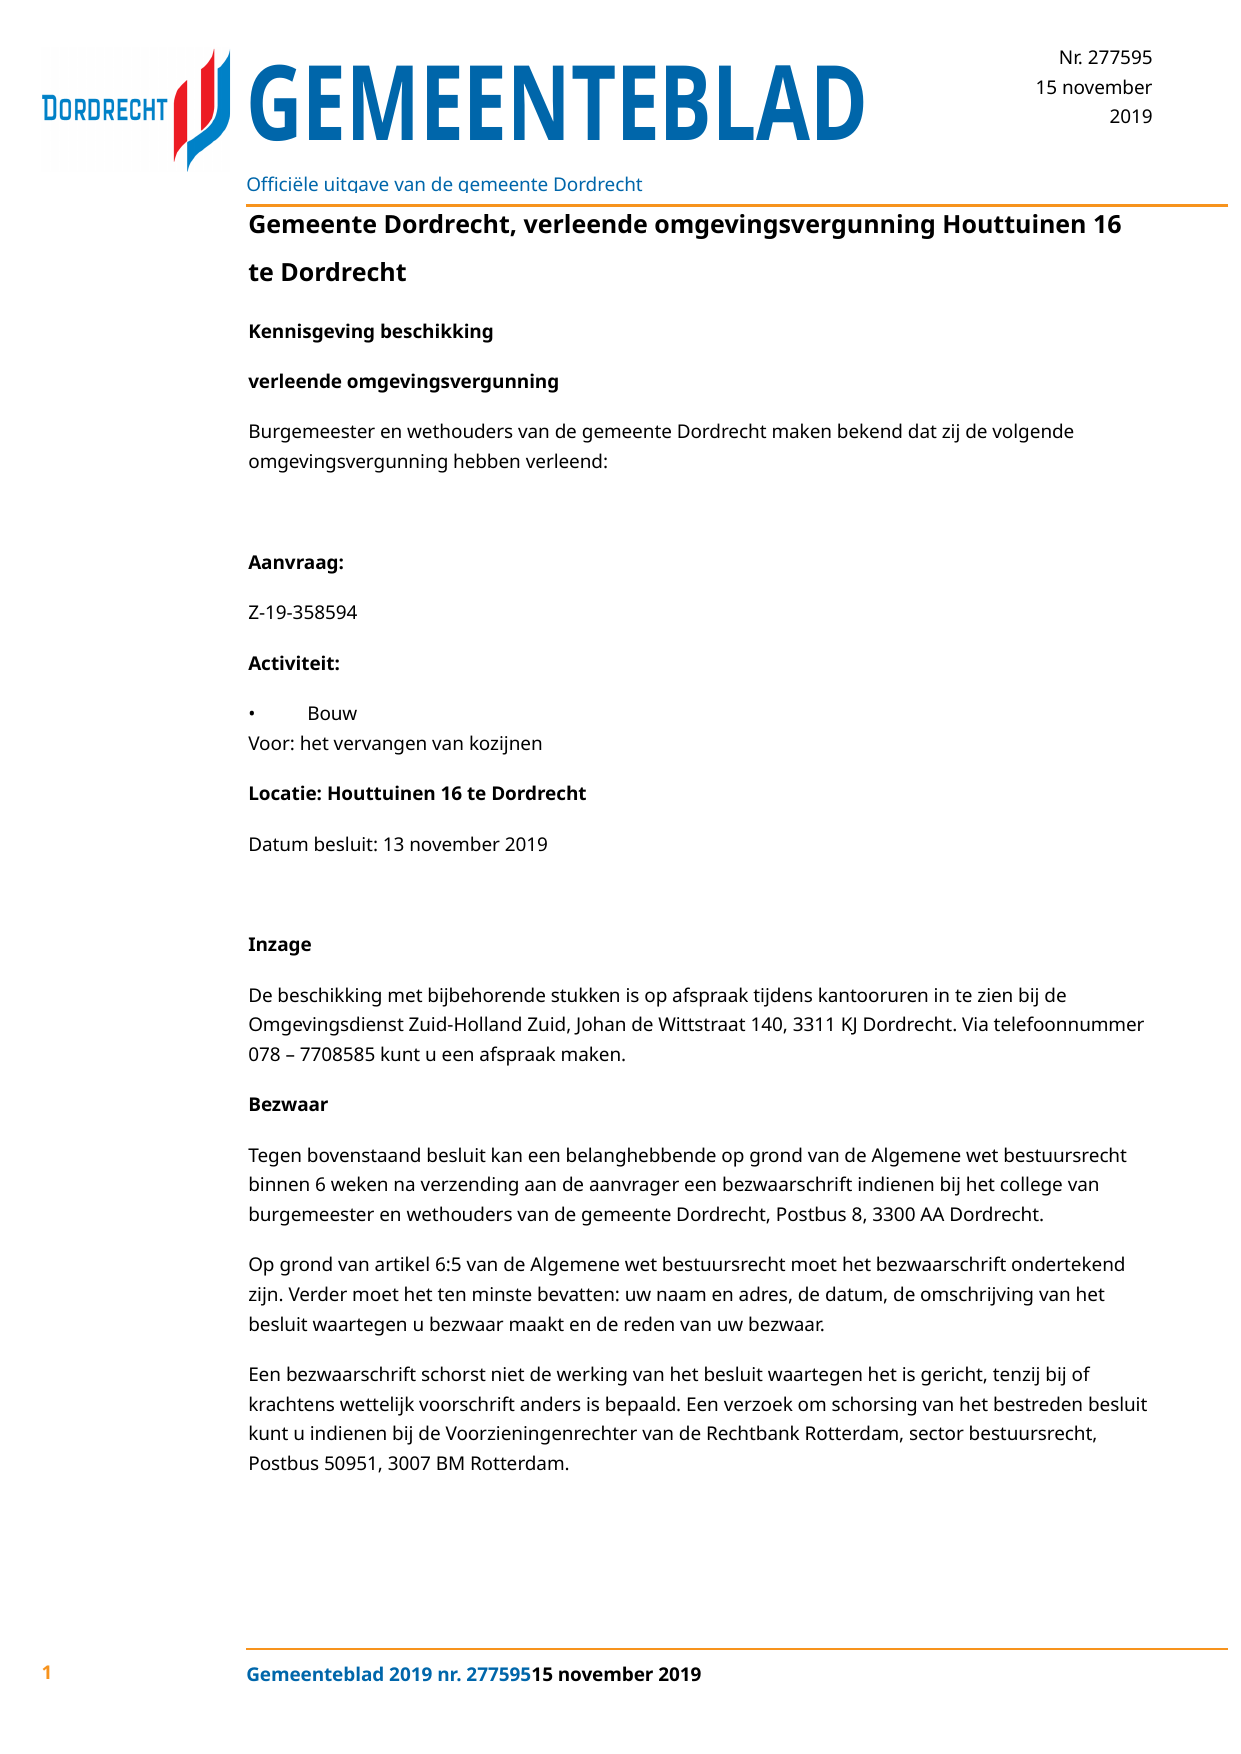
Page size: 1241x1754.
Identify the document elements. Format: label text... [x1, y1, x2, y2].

text Op grond van artikel 6:5 van de Algemene wet bestuursrecht moet het bezwaarschrift ondertekend zijn. Verder moet het ten minste bevatten: uw naam en adres, de datum, de omschrijving van het besluit waartegen u bezwaar maakt en de reden van uw bezwaar. [248, 1252, 1152, 1337]
text Locatie: Houttuinen 16 te Dordrecht [248, 780, 1152, 806]
text Datum besluit: 13 november 2019 [248, 831, 1152, 857]
text De beschikking met bijbehorende stukken is op afspraak tijdens kantooruren in te zien bij de Omgevingsdienst Zuid-Holland Zuid, Johan de Wittstraat 140, 3311 KJ Dordrecht. Via telefoonnummer 078 – 7708585 kunt u een afspraak maken. [248, 982, 1152, 1067]
text Aanvraag: [248, 549, 1152, 575]
text Activiteit: [248, 650, 1152, 676]
picture [41, 47, 231, 172]
text Burgemeester en wethouders van de gemeente Dordrecht maken bekend dat zij de volgende omgevingsvergunning hebben verleend: [248, 419, 1152, 474]
text Gemeente Dordrecht, verleende omgevingsvergunning Houttuinen 16 te Dordrecht [248, 207, 1152, 288]
text Tegen bovenstaand besluit kan een belanghebbende op grond van de Algemene wet bestuursrecht binnen 6 weken na verzending aan de aanvrager een bezwaarschrift indienen bij het college van burgemeester en wethouders van de gemeente Dordrecht, Postbus 8, 3300 AA Dordrecht. [248, 1142, 1152, 1227]
text Kennisgeving beschikking [248, 318, 1152, 344]
list Bouw [248, 700, 1152, 726]
text Inzage [248, 932, 1152, 957]
text Een bezwaarschrift schorst niet de werking van het besluit waartegen het is gericht, tenzij bij of krachtens wettelijk voorschrift anders is bepaald. Een verzoek om schorsing van het bestreden besluit kunt u indienen bij de Voorzieningenrechter van de Rechtbank Rotterdam, sector bestuursrecht, Postbus 50951, 3007 BM Rotterdam. [248, 1361, 1152, 1476]
text Voor: het vervangen van kozijnen [248, 730, 1152, 756]
text Bezwaar [248, 1092, 1152, 1117]
text verleende omgevingsvergunning [248, 368, 1152, 394]
text Z-19-358594 [248, 599, 1152, 625]
